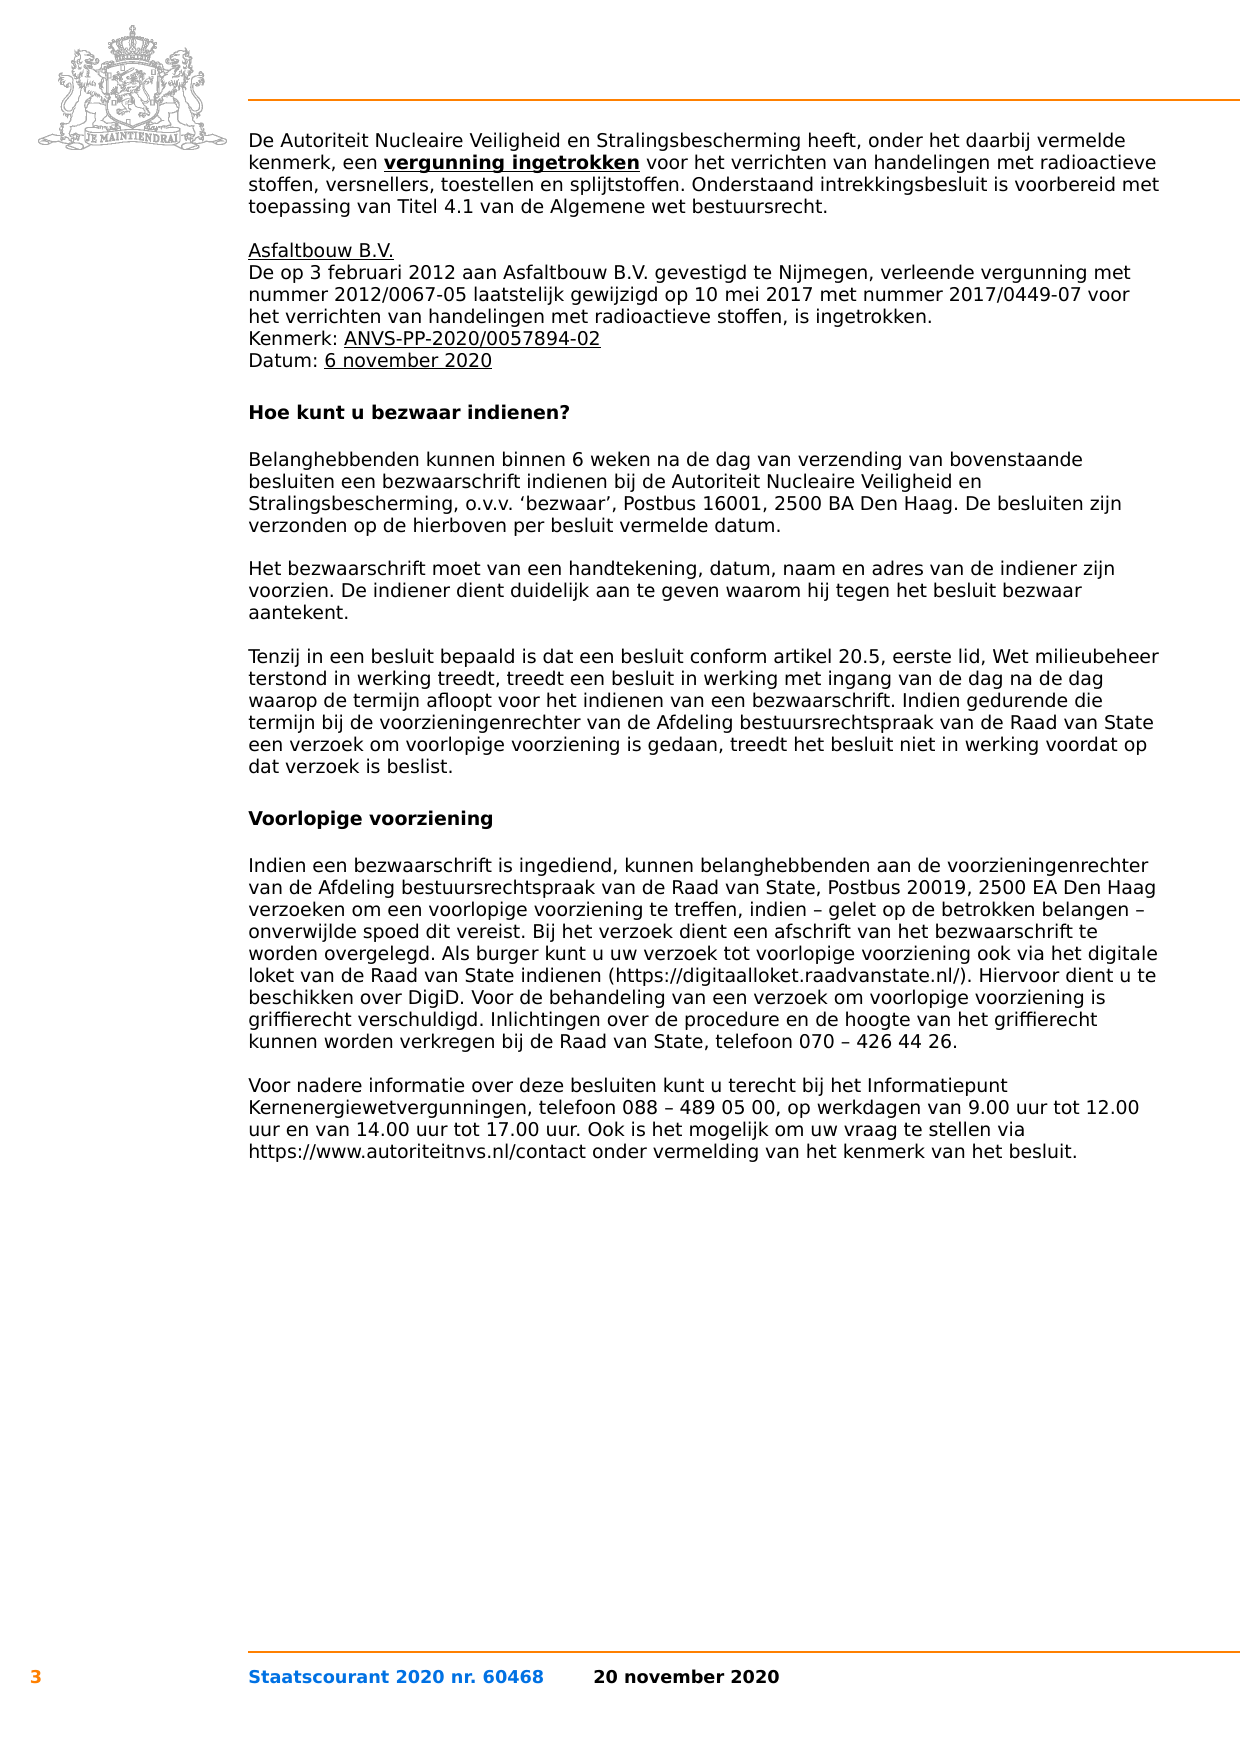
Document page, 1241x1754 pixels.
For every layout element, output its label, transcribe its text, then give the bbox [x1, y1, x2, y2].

text Belanghebbenden kunnen binnen 6 weken na de dag van verzending van bovenstaande besluiten een bezwaarschrift indienen bij de Autoriteit Nucleaire Veiligheid en Stralingsbescherming, o.v.v. ‘bezwaar’, Postbus 16001, 2500 BA Den Haag. De besluiten zijn verzonden op de hierboven per besluit vermelde datum. [248, 448, 1163, 536]
text De op 3 februari 2012 aan Asfaltbouw B.V. gevestigd te Nijmegen, verleende vergunning met nummer 2012/0067-05 laatstelijk gewijzigd op 10 mei 2017 met nummer 2017/0449-07 voor het verrichten van handelingen met radioactieve stoffen, is ingetrokken. [248, 262, 1163, 328]
subtitle Hoe kunt u bezwaar indienen? [248, 402, 1163, 423]
text Het bezwaarschrift moet van een handtekening, datum, naam en adres van de indiener zijn voorzien. De indiener dient duidelijk aan te geven waarom hij tegen het besluit bezwaar aantekent. [248, 558, 1163, 624]
subtitle Voorlopige voorziening [248, 808, 1163, 830]
text Datum: 6 november 2020 [248, 349, 1163, 372]
text Voor nadere informatie over deze besluiten kunt u terecht bij het Informatiepunt Kernenergiewetvergunningen, telefoon 088 – 489 05 00, op werkdagen van 9.00 uur tot 12.00 uur en van 14.00 uur tot 17.00 uur. Ook is het mogelijk om uw vraag te stellen via https://www.autoriteitnvs.nl/contact onder vermelding van het kenmerk van het besluit. [248, 1075, 1163, 1163]
text Asfaltbouw B.V. [248, 240, 1163, 262]
text Tenzij in een besluit bepaald is dat een besluit conform artikel 20.5, eerste lid, Wet milieubeheer terstond in werking treedt, treedt een besluit in werking met ingang van de dag na de dag waarop de termijn afloopt voor het indienen van een bezwaarschrift. Indien gedurende die termijn bij de voorzieningenrechter van de Afdeling bestuursrechtspraak van de Raad van State een verzoek om voorlopige voorziening is gedaan, treedt het besluit niet in werking voordat op dat verzoek is beslist. [248, 646, 1163, 778]
text De Autoriteit Nucleaire Veiligheid en Stralingsbescherming heeft, onder het daarbij vermelde kenmerk, een vergunning ingetrokken voor het verrichten van handelingen met radioactieve stoffen, versnellers, toestellen en splijtstoffen. Onderstaand intrekkingsbesluit is voorbereid met toepassing van Titel 4.1 van de Algemene wet bestuursrecht. [248, 130, 1163, 218]
picture [38, 25, 227, 150]
text Kenmerk: ANVS-PP-2020/0057894-02 [248, 328, 1163, 349]
text Indien een bezwaarschrift is ingediend, kunnen belanghebbenden aan de voorzieningenrechter van de Afdeling bestuursrechtspraak van de Raad van State, Postbus 20019, 2500 EA Den Haag verzoeken om een voorlopige voorziening te treffen, indien – gelet op de betrokken belangen – onverwijlde spoed dit vereist. Bij het verzoek dient een afschrift van het bezwaarschrift te worden overgelegd. Als burger kunt u uw verzoek tot voorlopige voorziening ook via het digitale loket van de Raad van State indienen (https://digitaalloket.raadvanstate.nl/). Hiervoor dient u te beschikken over DigiD. Voor de behandeling van een verzoek om voorlopige voorziening is griffierecht verschuldigd. Inlichtingen over de procedure en de hoogte van het griffierecht kunnen worden verkregen bij de Raad van State, telefoon 070 – 426 44 26. [248, 855, 1163, 1053]
